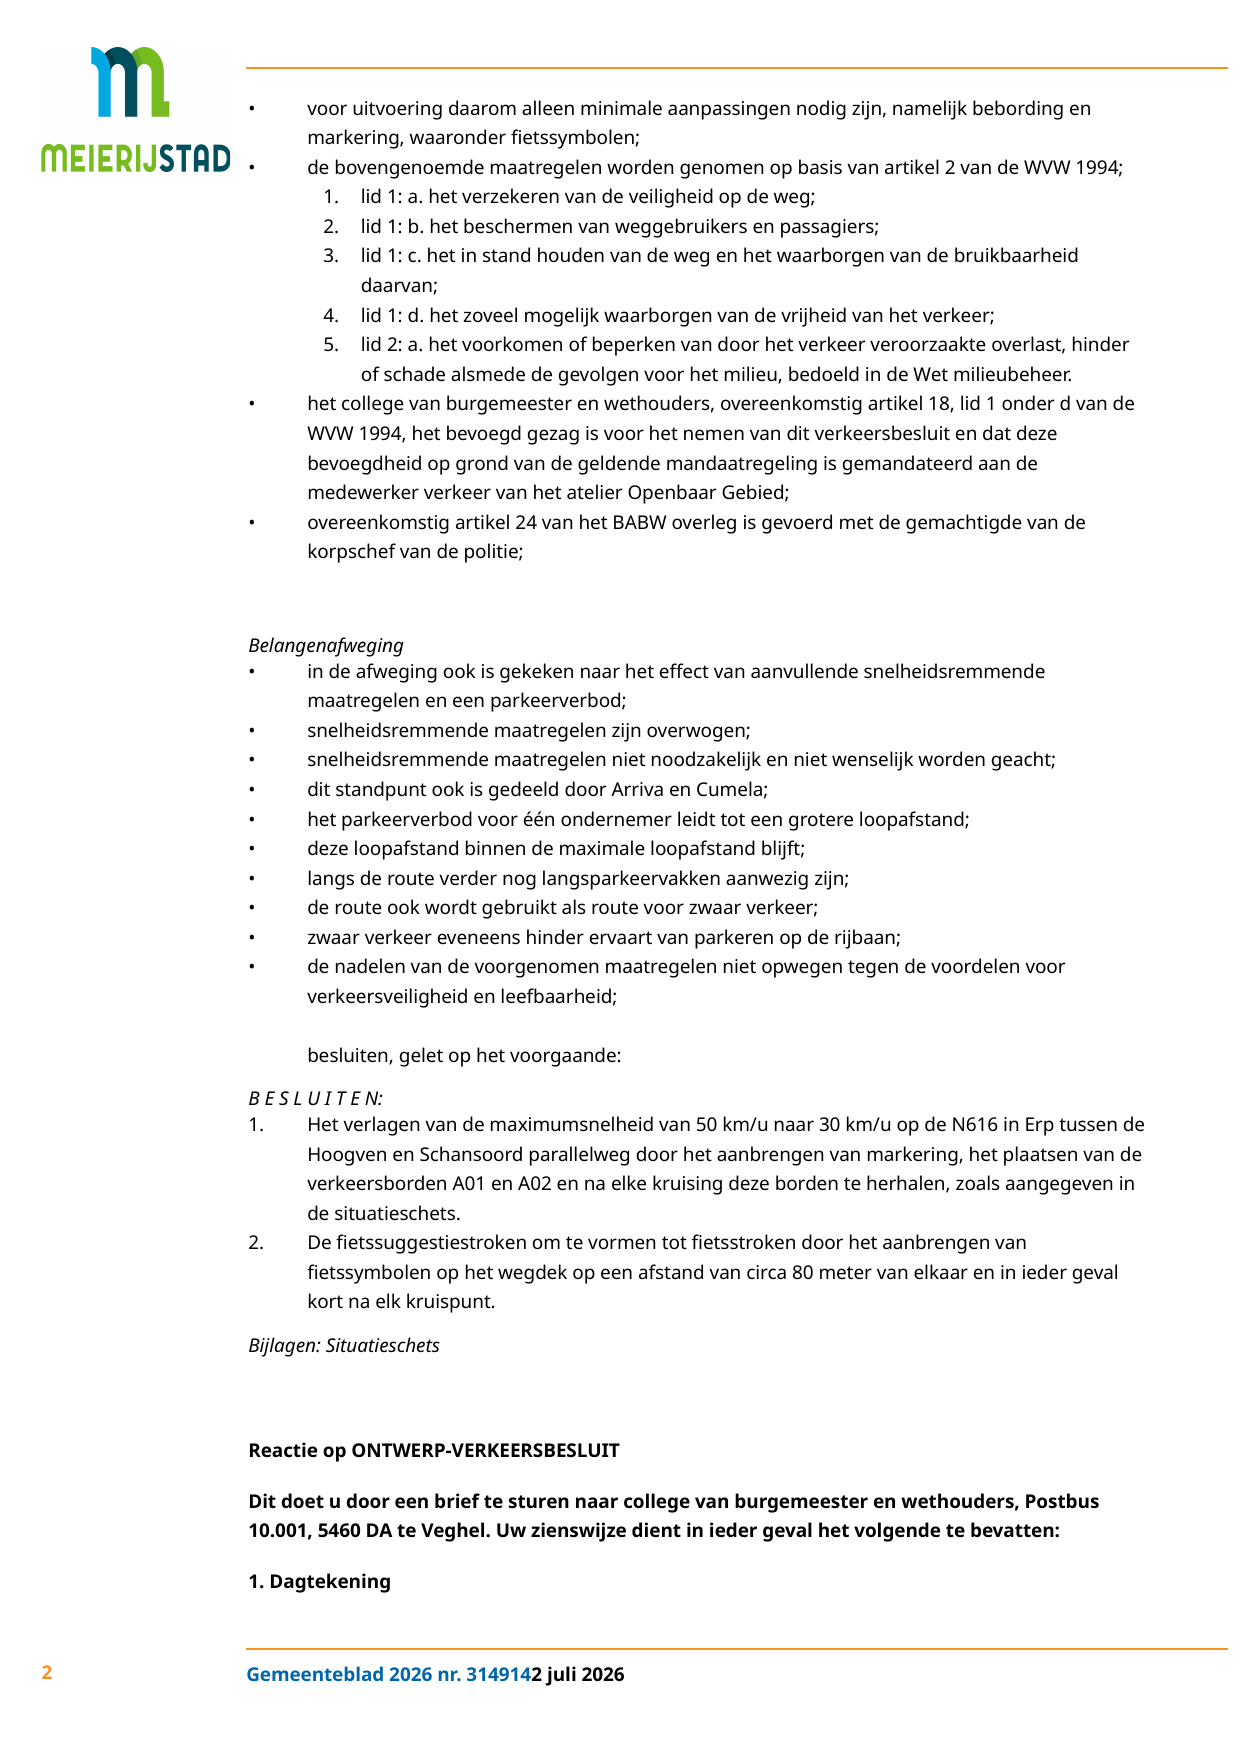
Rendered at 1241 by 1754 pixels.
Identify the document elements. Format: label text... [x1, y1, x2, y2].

list zwaar verkeer eveneens hinder ervaart van parkeren op de rijbaan; [248, 924, 1152, 950]
list lid 1: b. het beschermen van weggebruikers en passagiers; [323, 213, 1152, 239]
list het parkeerverbod voor één ondernemer leidt tot een grotere loopafstand; [248, 806, 1152, 831]
text 1. Dagtekening [248, 1568, 1152, 1594]
list lid 2: a. het voorkomen of beperken van door het verkeer veroorzaakte overlast, hinder of schade alsmede de gevolgen voor het milieu, bedoeld in de Wet milieubeheer. [323, 331, 1152, 387]
list de nadelen van de voorgenomen maatregelen niet opwegen tegen de voordelen voor verkeersveiligheid en leefbaarheid; [248, 954, 1152, 1009]
list besluiten, gelet op het voorgaande: [248, 1042, 1152, 1068]
list snelheidsremmende maatregelen niet noodzakelijk en niet wenselijk worden geacht; [248, 747, 1152, 772]
picture [41, 47, 231, 172]
text Reactie op ONTWERP-VERKEERSBESLUIT [248, 1438, 1152, 1463]
list lid 1: d. het zoveel mogelijk waarborgen van de vrijheid van het verkeer; [323, 302, 1152, 328]
text Dit doet u door een brief te sturen naar college van burgemeester en wethouders, Postbus 10.001, 5460 DA te Veghel. Uw zienswijze dient in ieder geval het volgende te bevatten: [248, 1488, 1152, 1543]
text Bijlagen: Situatieschets [248, 1332, 1152, 1358]
text Belangenafweging [248, 632, 1152, 658]
list voor uitvoering daarom alleen minimale aanpassingen nodig zijn, namelijk bebording en markering, waaronder fietssymbolen; [248, 95, 1152, 150]
list deze loopafstand binnen de maximale loopafstand blijft; [248, 835, 1152, 861]
list overeenkomstig artikel 24 van het BABW overleg is gevoerd met de gemachtigde van de korpschef van de politie; [248, 509, 1152, 564]
list lid 1: a. het verzekeren van de veiligheid op de weg; [323, 183, 1152, 209]
list in de afweging ook is gekeken naar het effect van aanvullende snelheidsremmende maatregelen en een parkeerverbod; [248, 658, 1152, 713]
list dit standpunt ook is gedeeld door Arriva en Cumela; [248, 776, 1152, 802]
list De fietssuggestiestroken om te vormen tot fietsstroken door het aanbrengen van fietssymbolen op het wegdek op een afstand van circa 80 meter van elkaar en in ieder geval kort na elk kruispunt. [248, 1229, 1152, 1314]
list Het verlagen van de maximumsnelheid van 50 km/u naar 30 km/u op de N616 in Erp tussen de Hoogven en Schansoord parallelweg door het aanbrengen van markering, het plaatsen van de verkeersborden A01 en A02 en na elke kruising deze borden te herhalen, zoals aangegeven in de situatieschets. [248, 1111, 1152, 1226]
list het college van burgemeester en wethouders, overeenkomstig artikel 18, lid 1 onder d van de WVW 1994, het bevoegd gezag is voor het nemen van dit verkeersbesluit en dat deze bevoegdheid op grond van de geldende mandaatregeling is gemandateerd aan de medewerker verkeer van het atelier Openbaar Gebied; [248, 391, 1152, 505]
list de route ook wordt gebruikt als route voor zwaar verkeer; [248, 894, 1152, 920]
list snelheidsremmende maatregelen zijn overwogen; [248, 717, 1152, 743]
text B E S L U I T E N: [248, 1086, 1152, 1111]
list de bovengenoemde maatregelen worden genomen op basis van artikel 2 van de WVW 1994; [248, 154, 1152, 180]
list langs de route verder nog langsparkeervakken aanwezig zijn; [248, 865, 1152, 891]
list lid 1: c. het in stand houden van de weg en het waarborgen van de bruikbaarheid daarvan; [323, 243, 1152, 298]
